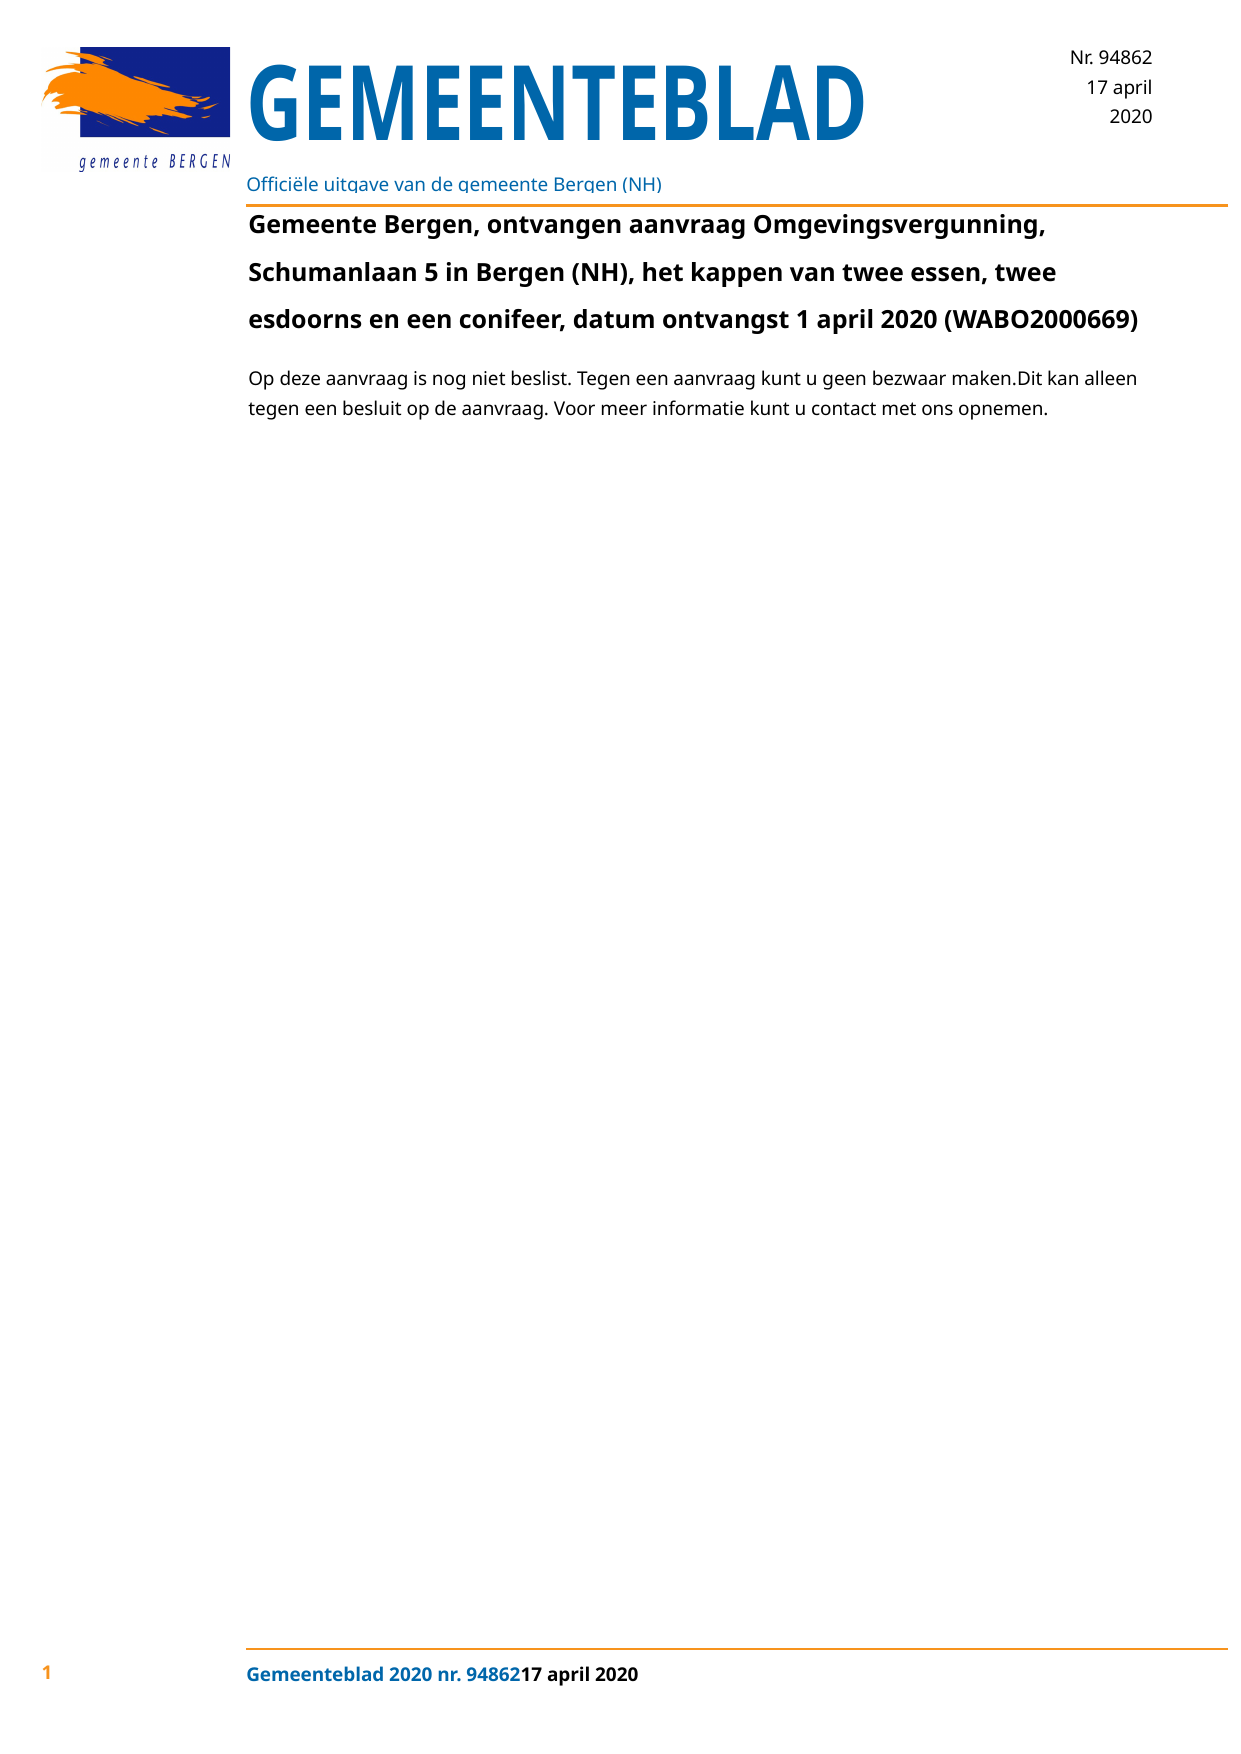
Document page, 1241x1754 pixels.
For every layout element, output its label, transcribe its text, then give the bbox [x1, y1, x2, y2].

text Gemeente Bergen, ontvangen aanvraag Omgevingsvergunning, Schumanlaan 5 in Bergen (NH), het kappen van twee essen, twee esdoorns en een conifeer, datum ontvangst 1 april 2020 (WABO2000669) [248, 207, 1152, 336]
picture [41, 47, 231, 172]
text Op deze aanvraag is nog niet beslist. Tegen een aanvraag kunt u geen bezwaar maken.Dit kan alleen tegen een besluit op de aanvraag. Voor meer informatie kunt u contact met ons opnemen. [248, 366, 1152, 421]
